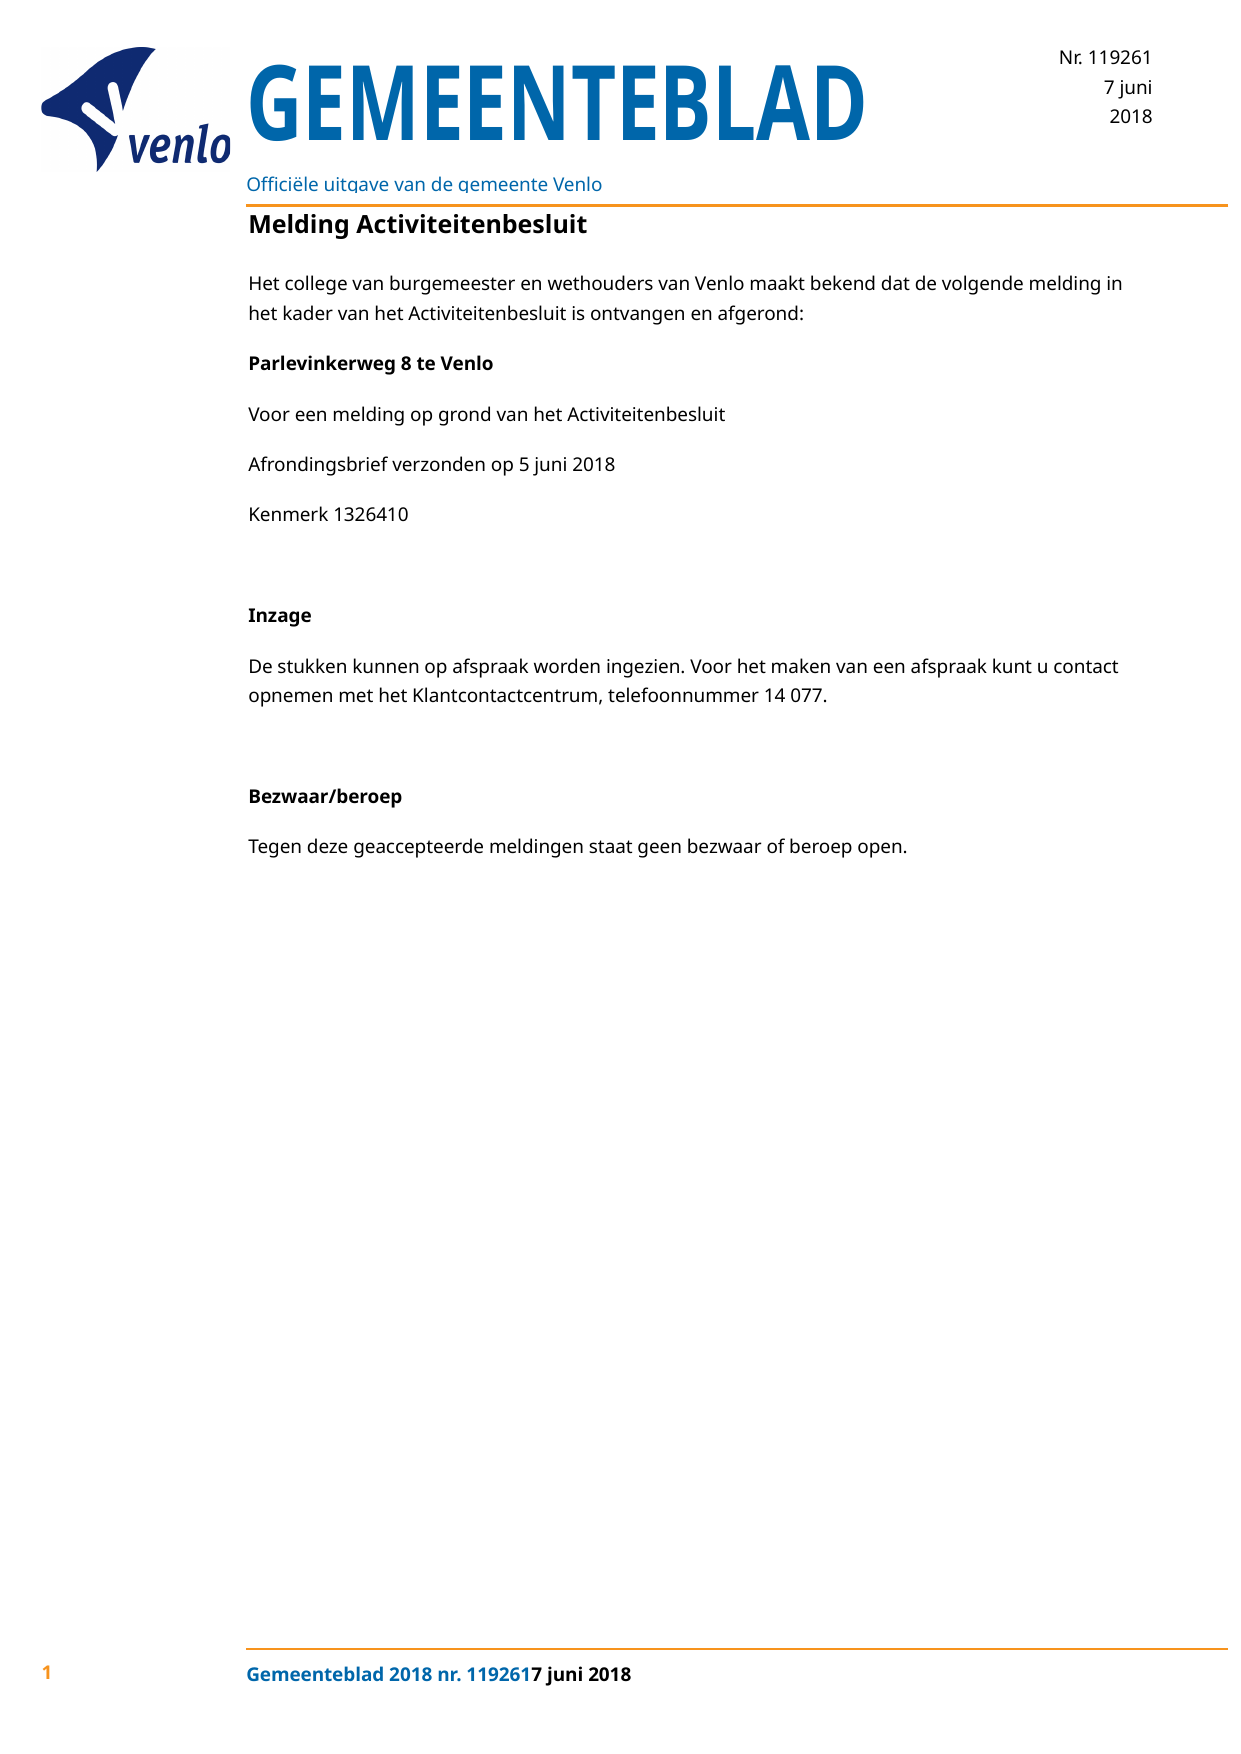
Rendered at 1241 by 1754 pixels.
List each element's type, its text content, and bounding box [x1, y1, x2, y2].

text Voor een melding op grond van het Activiteitenbesluit [248, 401, 1152, 426]
text Het college van burgemeester en wethouders van Venlo maakt bekend dat de volgende melding in het kader van het Activiteitenbesluit is ontvangen en afgerond: [248, 270, 1152, 326]
text Parlevinkerweg 8 te Venlo [248, 350, 1152, 376]
text Melding Activiteitenbesluit [248, 207, 1152, 241]
picture [41, 47, 231, 172]
text De stukken kunnen op afspraak worden ingezien. Voor het maken van een afspraak kunt u contact opnemen met het Klantcontactcentrum, telefoonnummer 14 077. [248, 653, 1152, 708]
text Tegen deze geaccepteerde meldingen staat geen bezwaar of beroep open. [248, 834, 1152, 859]
text Bezwaar/beroep [248, 783, 1152, 809]
text Afrondingsbrief verzonden op 5 juni 2018 [248, 451, 1152, 477]
text Kenmerk 1326410 [248, 502, 1152, 527]
text Inzage [248, 602, 1152, 628]
